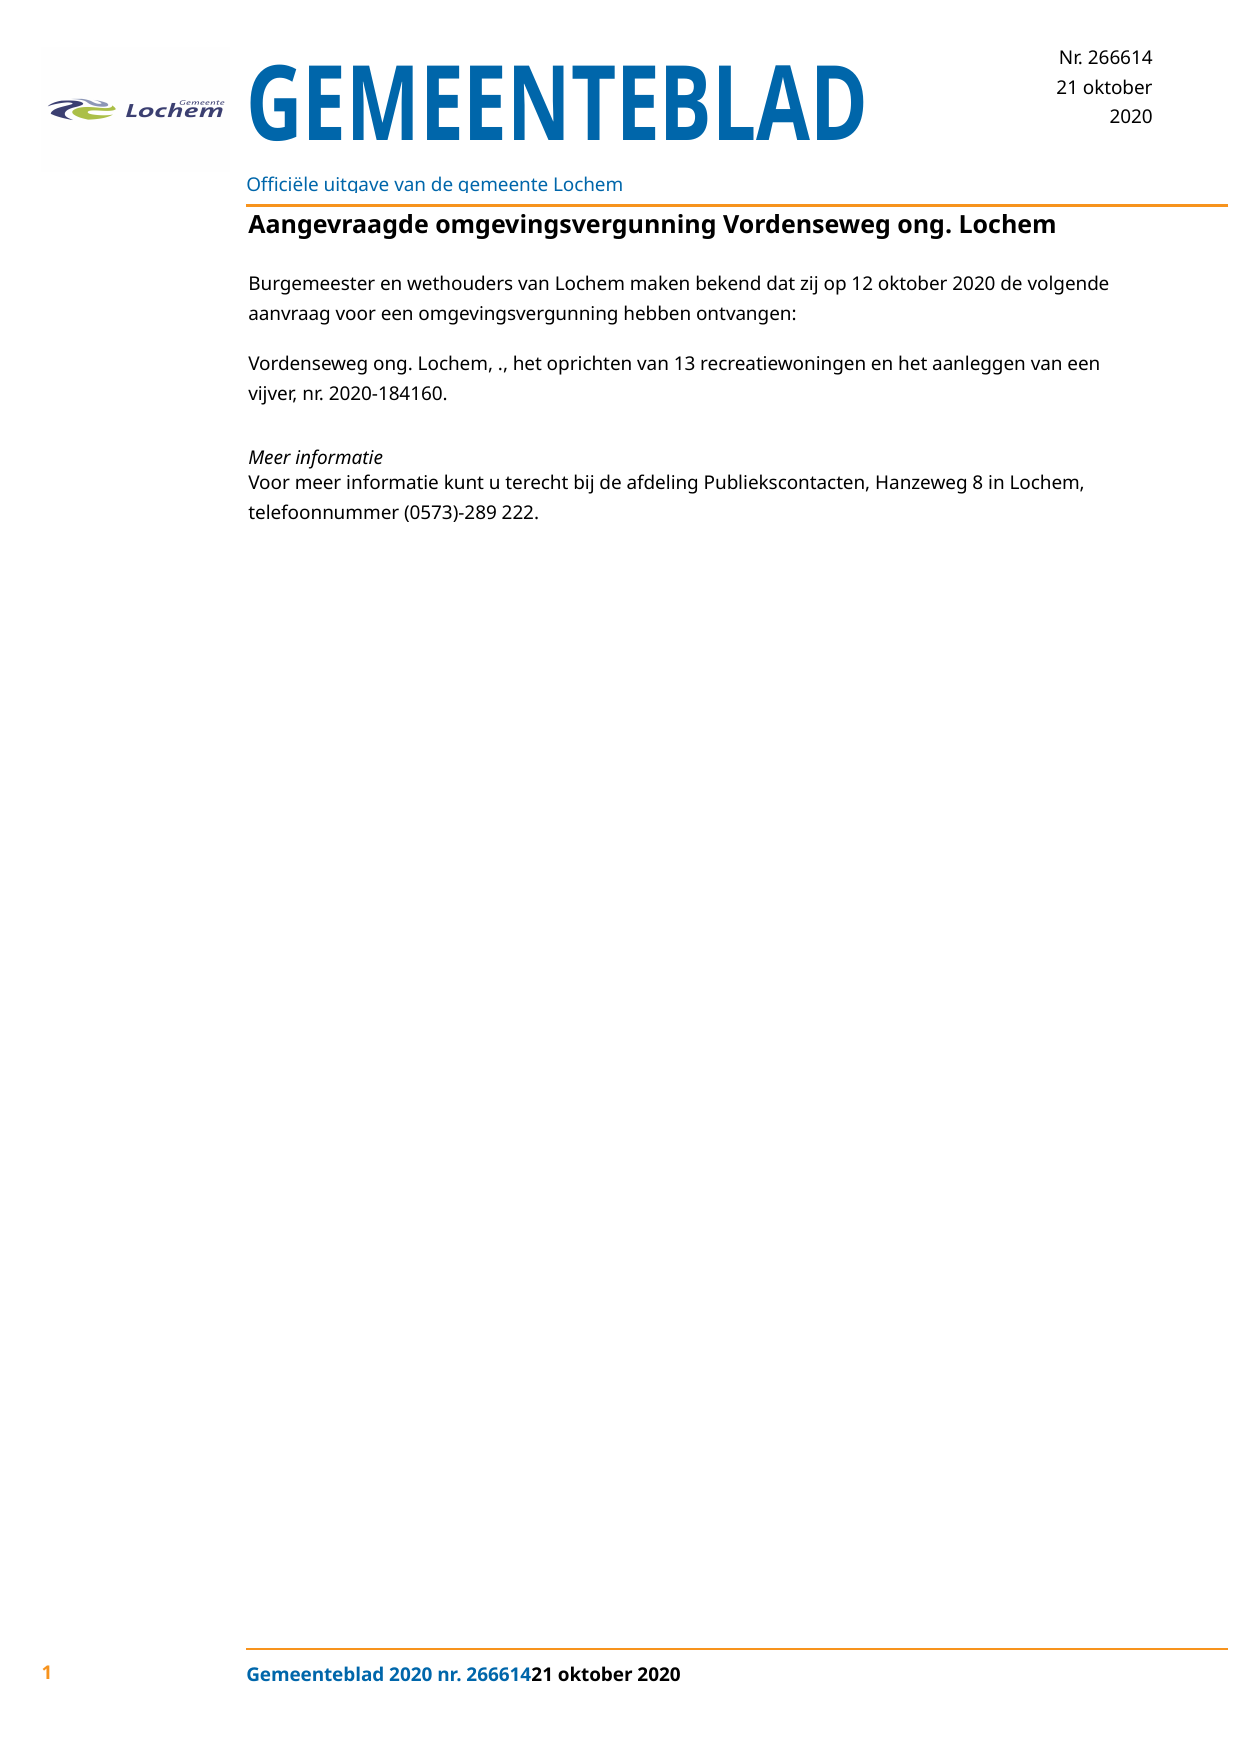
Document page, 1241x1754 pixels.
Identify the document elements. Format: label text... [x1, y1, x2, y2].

text Burgemeester en wethouders van Lochem maken bekend dat zij op 12 oktober 2020 de volgende aanvraag voor een omgevingsvergunning hebben ontvangen: [248, 270, 1152, 326]
text Vordenseweg ong. Lochem, ., het oprichten van 13 recreatiewoningen en het aanleggen van een vijver, nr. 2020-184160. [248, 350, 1152, 406]
picture [41, 47, 231, 172]
text Meer informatie [248, 444, 1152, 469]
text Voor meer informatie kunt u terecht bij de afdeling Publiekscontacten, Hanzeweg 8 in Lochem, telefoonnummer (0573)-289 222. [248, 469, 1152, 525]
text Aangevraagde omgevingsvergunning Vordenseweg ong. Lochem [248, 207, 1152, 241]
